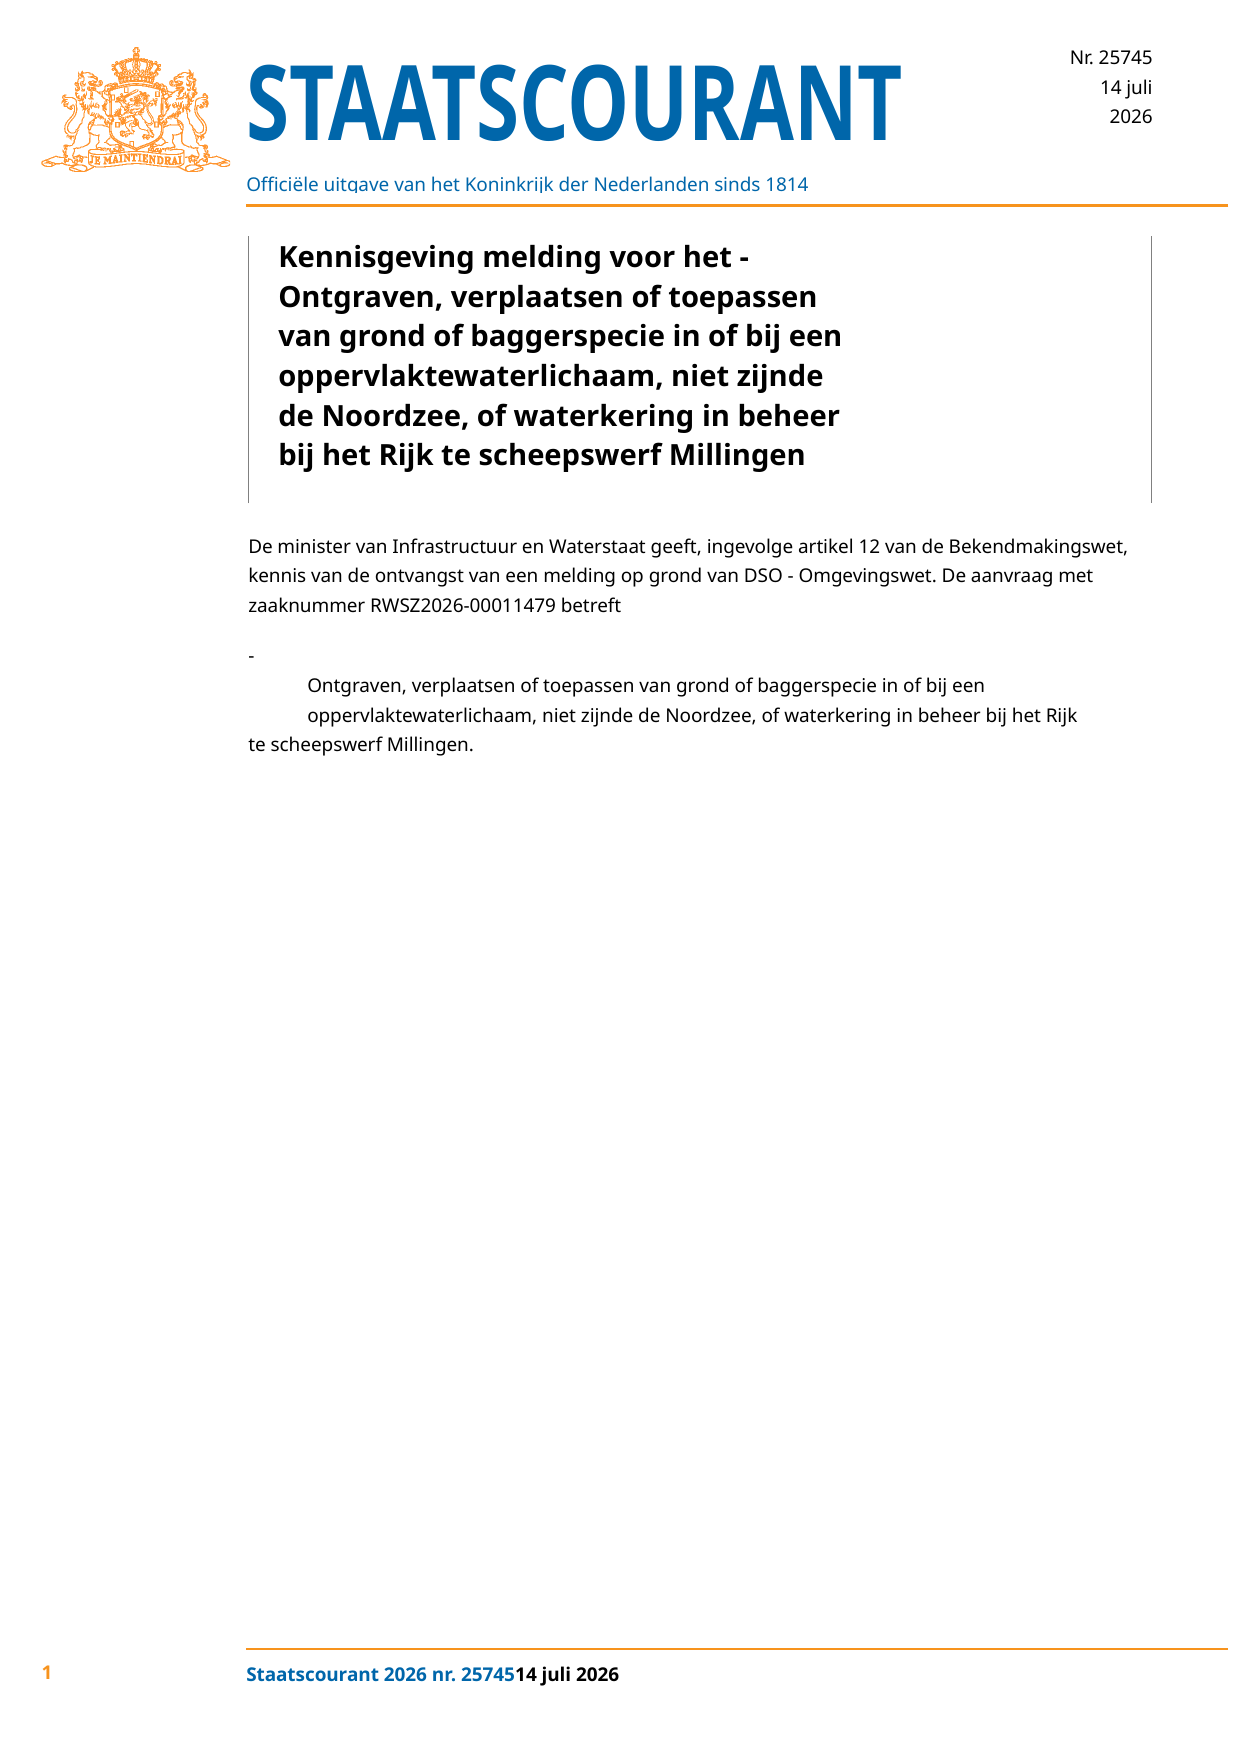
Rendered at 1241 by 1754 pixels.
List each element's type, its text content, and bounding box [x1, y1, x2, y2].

picture [41, 47, 231, 172]
text te scheepswerf Millingen. [248, 731, 1152, 757]
text De minister van Infrastructuur en Waterstaat geeft, ingevolge artikel 12 van de Bekendmakingswet, kennis van de ontvangst van een melding op grond van DSO - Omgevingswet. De aanvraag met zaaknummer RWSZ2026-00011479 betreft [248, 533, 1152, 618]
table_header [850, 414, 1151, 503]
list Ontgraven, verplaatsen of toepassen van grond of baggerspecie in of bij een oppervlaktewaterlichaam, niet zijnde de Noordzee, of waterkering in beheer bij het Rijk [248, 672, 1152, 727]
picture [912, 236, 1090, 414]
table_header [1090, 236, 1151, 413]
table_header [850, 236, 912, 413]
table_header Kennisgeving melding voor het -Ontgraven, verplaatsen of toepassen van grond of baggerspecie in of bij een oppervlaktewaterlichaam, niet zijnde de Noordzee, of waterkering in beheer bij het Rijk te scheepswerf Millingen [249, 236, 850, 503]
